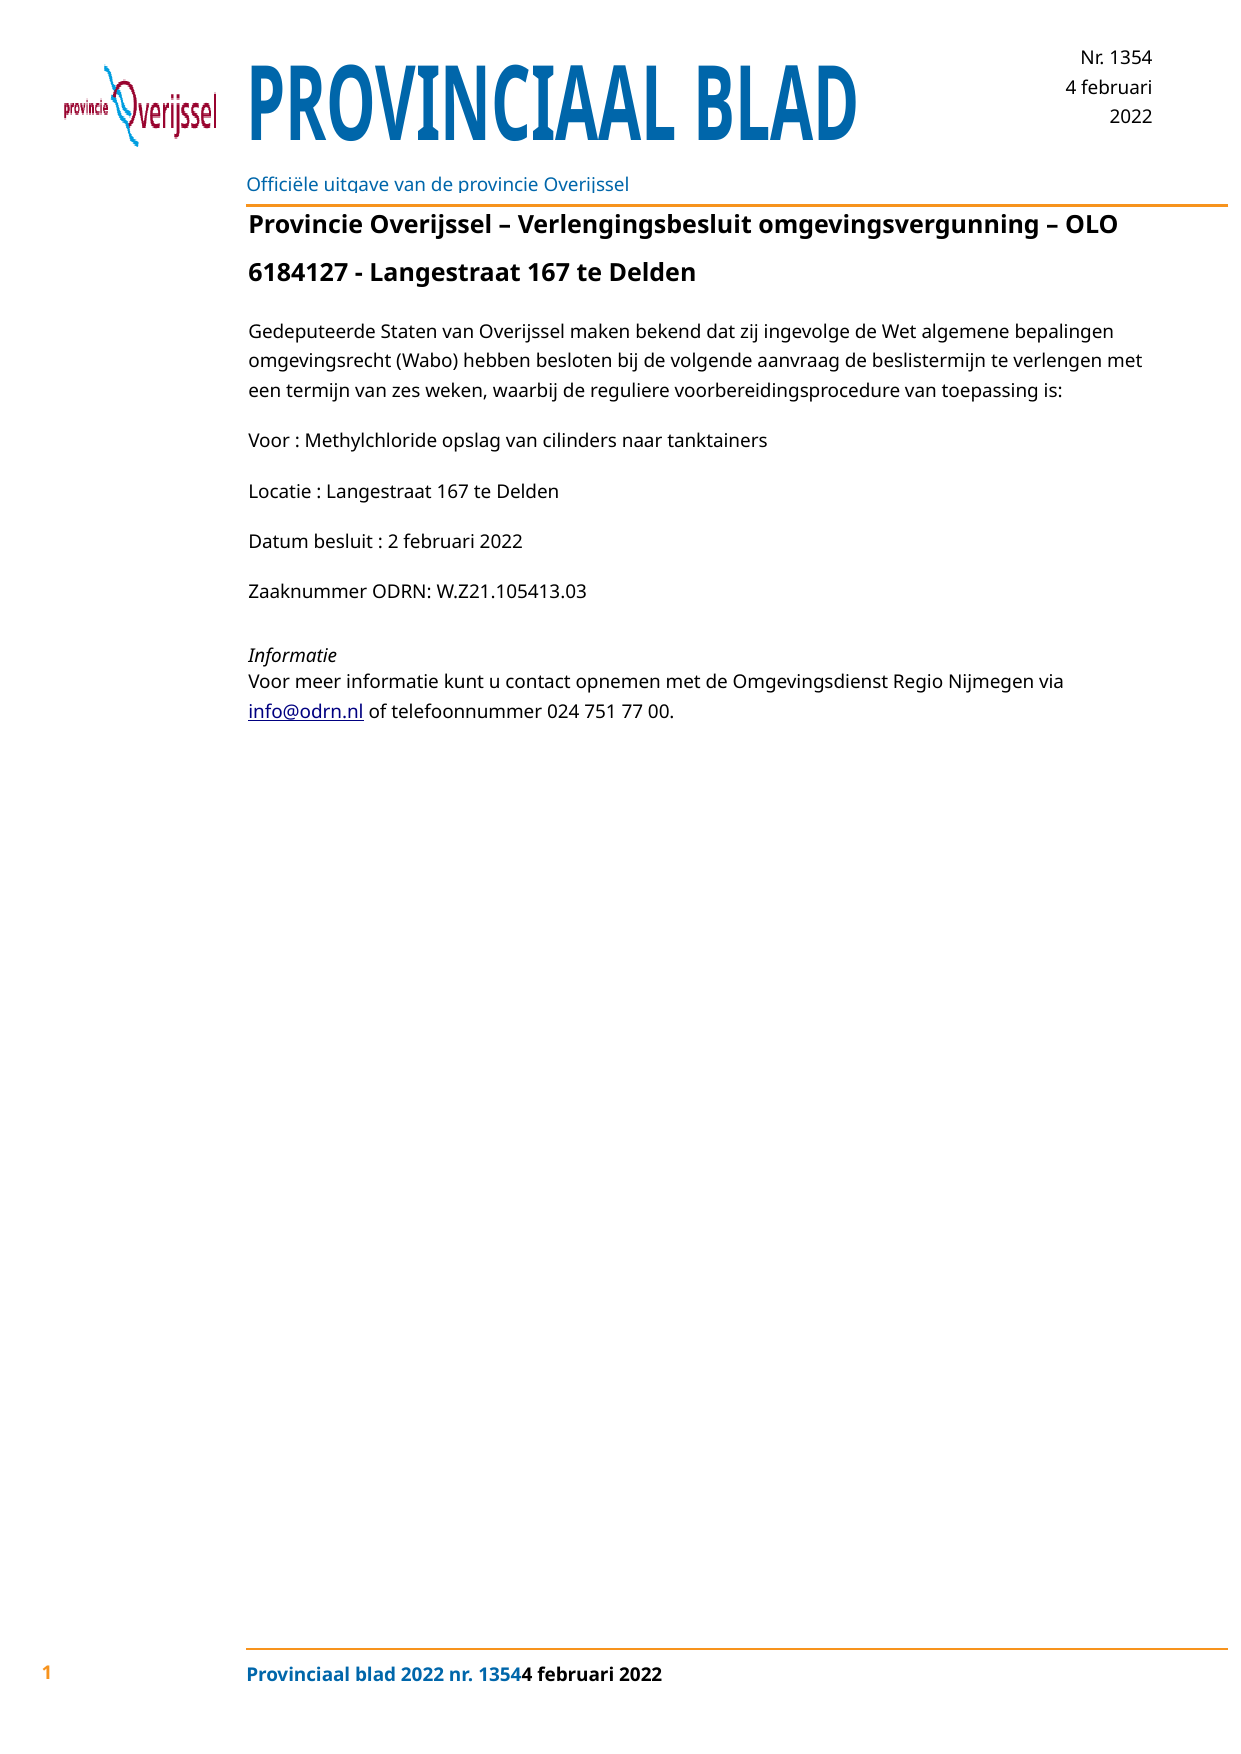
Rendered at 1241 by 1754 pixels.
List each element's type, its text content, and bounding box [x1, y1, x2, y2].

text Locatie : Langestraat 167 te Delden [248, 478, 1152, 504]
text Gedeputeerde Staten van Overijssel maken bekend dat zij ingevolge de Wet algemene bepalingen omgevingsrecht (Wabo) hebben besloten bij de volgende aanvraag de beslistermijn te verlengen met een termijn van zes weken, waarbij de reguliere voorbereidingsprocedure van toepassing is: [248, 318, 1152, 403]
text Provincie Overijssel – Verlengingsbesluit omgevingsvergunning – OLO 6184127 - Langestraat 167 te Delden [248, 207, 1152, 288]
text Datum besluit : 2 februari 2022 [248, 528, 1152, 554]
picture [41, 47, 231, 172]
text Voor meer informatie kunt u contact opnemen met de Omgevingsdienst Regio Nijmegen via info@odrn.nl of telefoonnummer 024 751 77 00. [248, 668, 1152, 724]
text Zaaknummer ODRN: W.Z21.105413.03 [248, 579, 1152, 604]
text Voor : Methylchloride opslag van cilinders naar tanktainers [248, 427, 1152, 453]
text Informatie [248, 643, 1152, 668]
